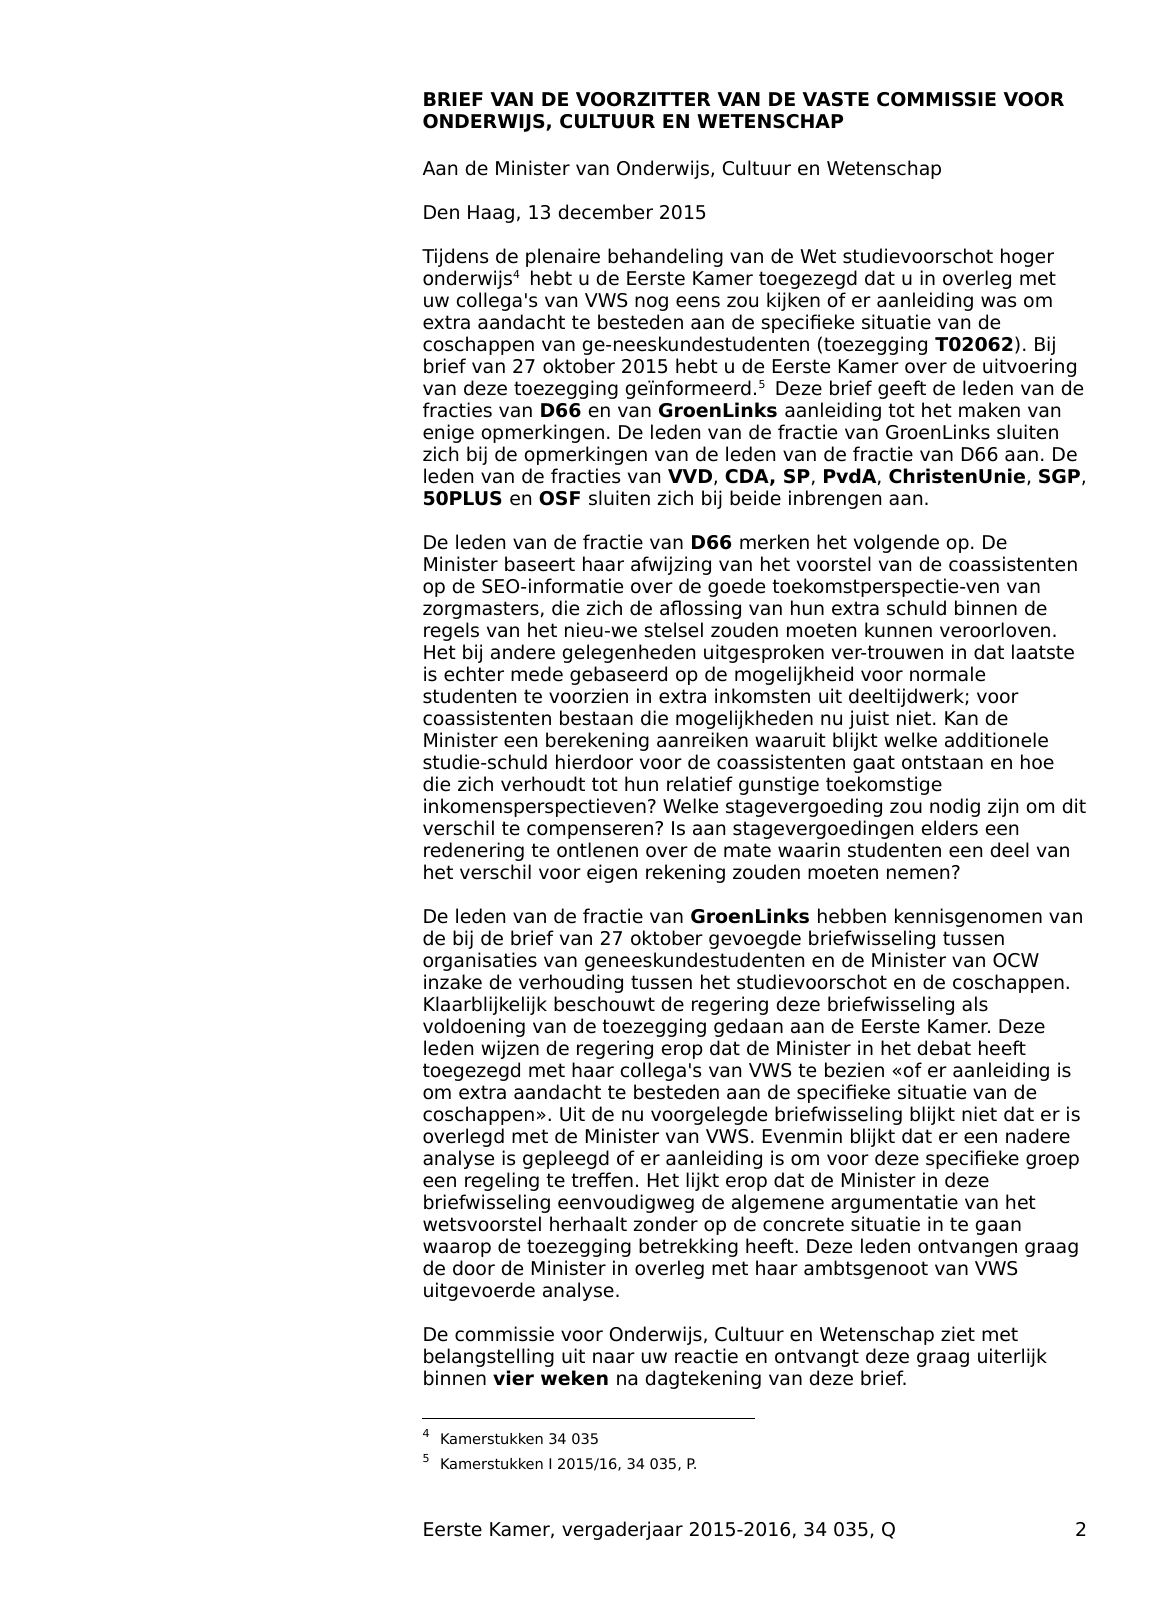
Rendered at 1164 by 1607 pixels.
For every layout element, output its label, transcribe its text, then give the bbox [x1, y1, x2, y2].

text De commissie voor Onderwijs, Cultuur en Wetenschap ziet met belangstelling uit naar uw reactie en ontvangt deze graag uiterlijk binnen vier weken na dagtekening van deze brief. [422, 1324, 1087, 1390]
text Aan de Minister van Onderwijs, Cultuur en Wetenschap [422, 158, 1087, 180]
text De leden van de fractie van GroenLinks hebben kennisgenomen van de bij de brief van 27 oktober gevoegde briefwisseling tussen organisaties van geneeskundestudenten en de Minister van OCW inzake de verhouding tussen het studievoorschot en de coschappen. Klaarblijkelijk beschouwt de regering deze briefwisseling als voldoening van de toezegging gedaan aan de Eerste Kamer. Deze leden wijzen de regering erop dat de Minister in het debat heeft toegezegd met haar collega's van VWS te bezien «of er aanleiding is om extra aandacht te besteden aan de specifieke situatie van de coschappen». Uit de nu voorgelegde briefwisseling blijkt niet dat er is overlegd met de Minister van VWS. Evenmin blijkt dat er een nadere analyse is gepleegd of er aanleiding is om voor deze specifieke groep een regeling te treffen. Het lijkt erop dat de Minister in deze briefwisseling eenvoudigweg de algemene argumentatie van het wetsvoorstel herhaalt zonder op de concrete situatie in te gaan waarop de toezegging betrekking heeft. Deze leden ontvangen graag de door de Minister in overleg met haar ambtsgenoot van VWS uitgevoerde analyse. [422, 906, 1087, 1302]
text De leden van de fractie van D66 merken het volgende op. De Minister baseert haar afwijzing van het voorstel van de coassistenten op de SEO-informatie over de goede toekomstperspectie-ven van zorgmasters, die zich de aflossing van hun extra schuld binnen de regels van het nieu-we stelsel zouden moeten kunnen veroorloven. Het bij andere gelegenheden uitgesproken ver-trouwen in dat laatste is echter mede gebaseerd op de mogelijkheid voor normale studenten te voorzien in extra inkomsten uit deeltijdwerk; voor coassistenten bestaan die mogelijkheden nu juist niet. Kan de Minister een berekening aanreiken waaruit blijkt welke additionele studie-schuld hierdoor voor de coassistenten gaat ontstaan en hoe die zich verhoudt tot hun relatief gunstige toekomstige inkomensperspectieven? Welke stagevergoeding zou nodig zijn om dit verschil te compenseren? Is aan stagevergoedingen elders een redenering te ontlenen over de mate waarin studenten een deel van het verschil voor eigen rekening zouden moeten nemen? [422, 532, 1087, 884]
text Den Haag, 13 december 2015 [422, 202, 1087, 224]
text Tijdens de plenaire behandeling van de Wet studievoorschot hoger onderwijs hebt u de Eerste Kamer toegezegd dat u in overleg met uw collega's van VWS nog eens zou kijken of er aanleiding was om extra aandacht te besteden aan de specifieke situatie van de coschappen van ge-neeskundestudenten (toezegging T02062). Bij brief van 27 oktober 2015 hebt u de Eerste Kamer over de uitvoering van deze toezegging geïnformeerd. Deze brief geeft de leden van de fracties van D66 en van GroenLinks aanleiding tot het maken van enige opmerkingen. De leden van de fractie van GroenLinks sluiten zich bij de opmerkingen van de leden van de fractie van D66 aan. De leden van de fracties van VVD, CDA, SP, PvdA, ChristenUnie, SGP, 50PLUS en OSF sluiten zich bij beide inbrengen aan. [422, 246, 1087, 510]
text Kamerstukken I 2015/16, 34 035, P. [422, 1452, 1087, 1474]
subtitle BRIEF VAN DE VOORZITTER VAN DE VASTE COMMISSIE VOOR ONDERWIJS, CULTUUR EN WETENSCHAP [422, 89, 1087, 133]
text Kamerstukken 34 035 [422, 1427, 1087, 1449]
